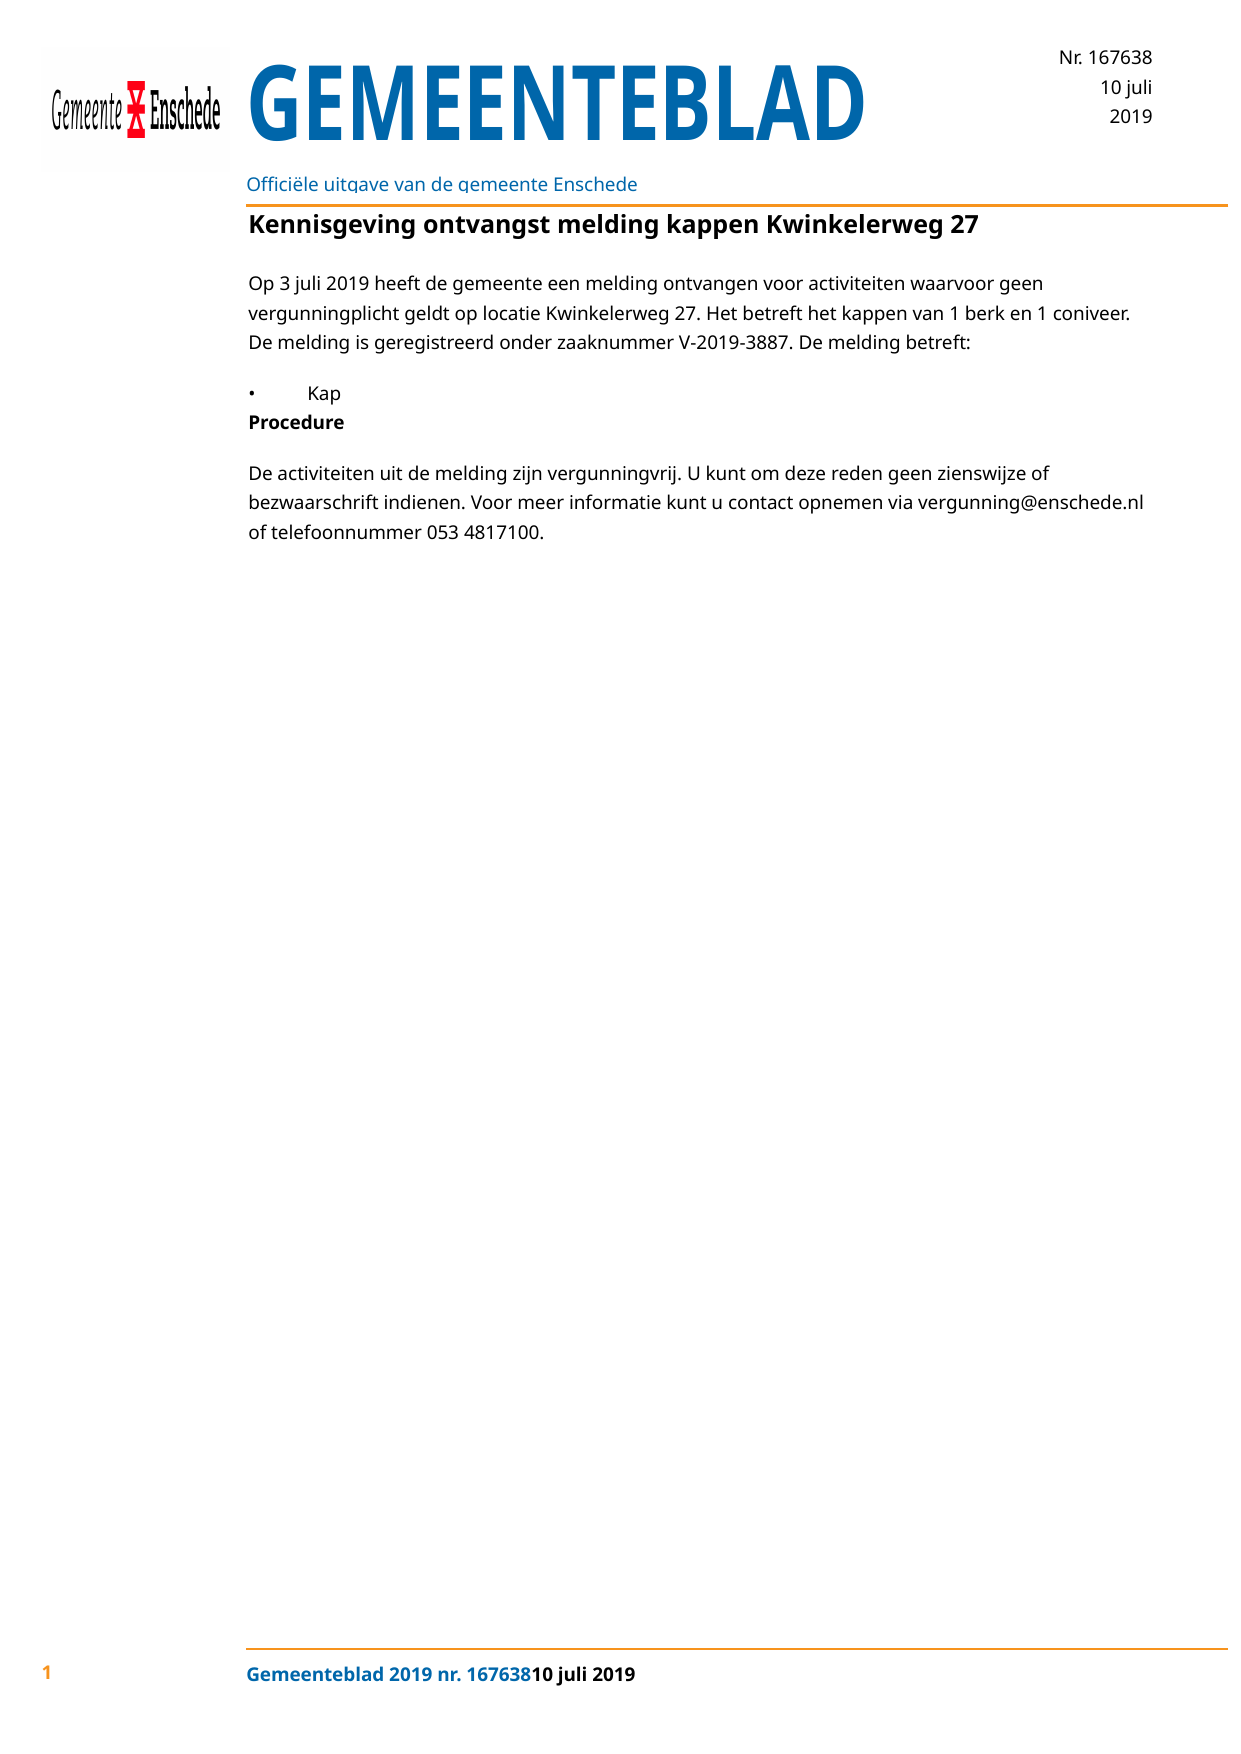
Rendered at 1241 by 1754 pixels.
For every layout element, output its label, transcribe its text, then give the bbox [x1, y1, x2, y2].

text Procedure [248, 409, 1152, 435]
text Kennisgeving ontvangst melding kappen Kwinkelerweg 27 [248, 207, 1152, 241]
text De activiteiten uit de melding zijn vergunningvrij. U kunt om deze reden geen zienswijze of bezwaarschrift indienen. Voor meer informatie kunt u contact opnemen via vergunning@enschede.nl of telefoonnummer 053 4817100. [248, 460, 1152, 545]
picture [41, 47, 231, 172]
list Kap [248, 380, 1152, 406]
text Op 3 juli 2019 heeft de gemeente een melding ontvangen voor activiteiten waarvoor geen vergunningplicht geldt op locatie Kwinkelerweg 27. Het betreft het kappen van 1 berk en 1 coniveer. De melding is geregistreerd onder zaaknummer V-2019-3887. De melding betreft: [248, 270, 1152, 355]
